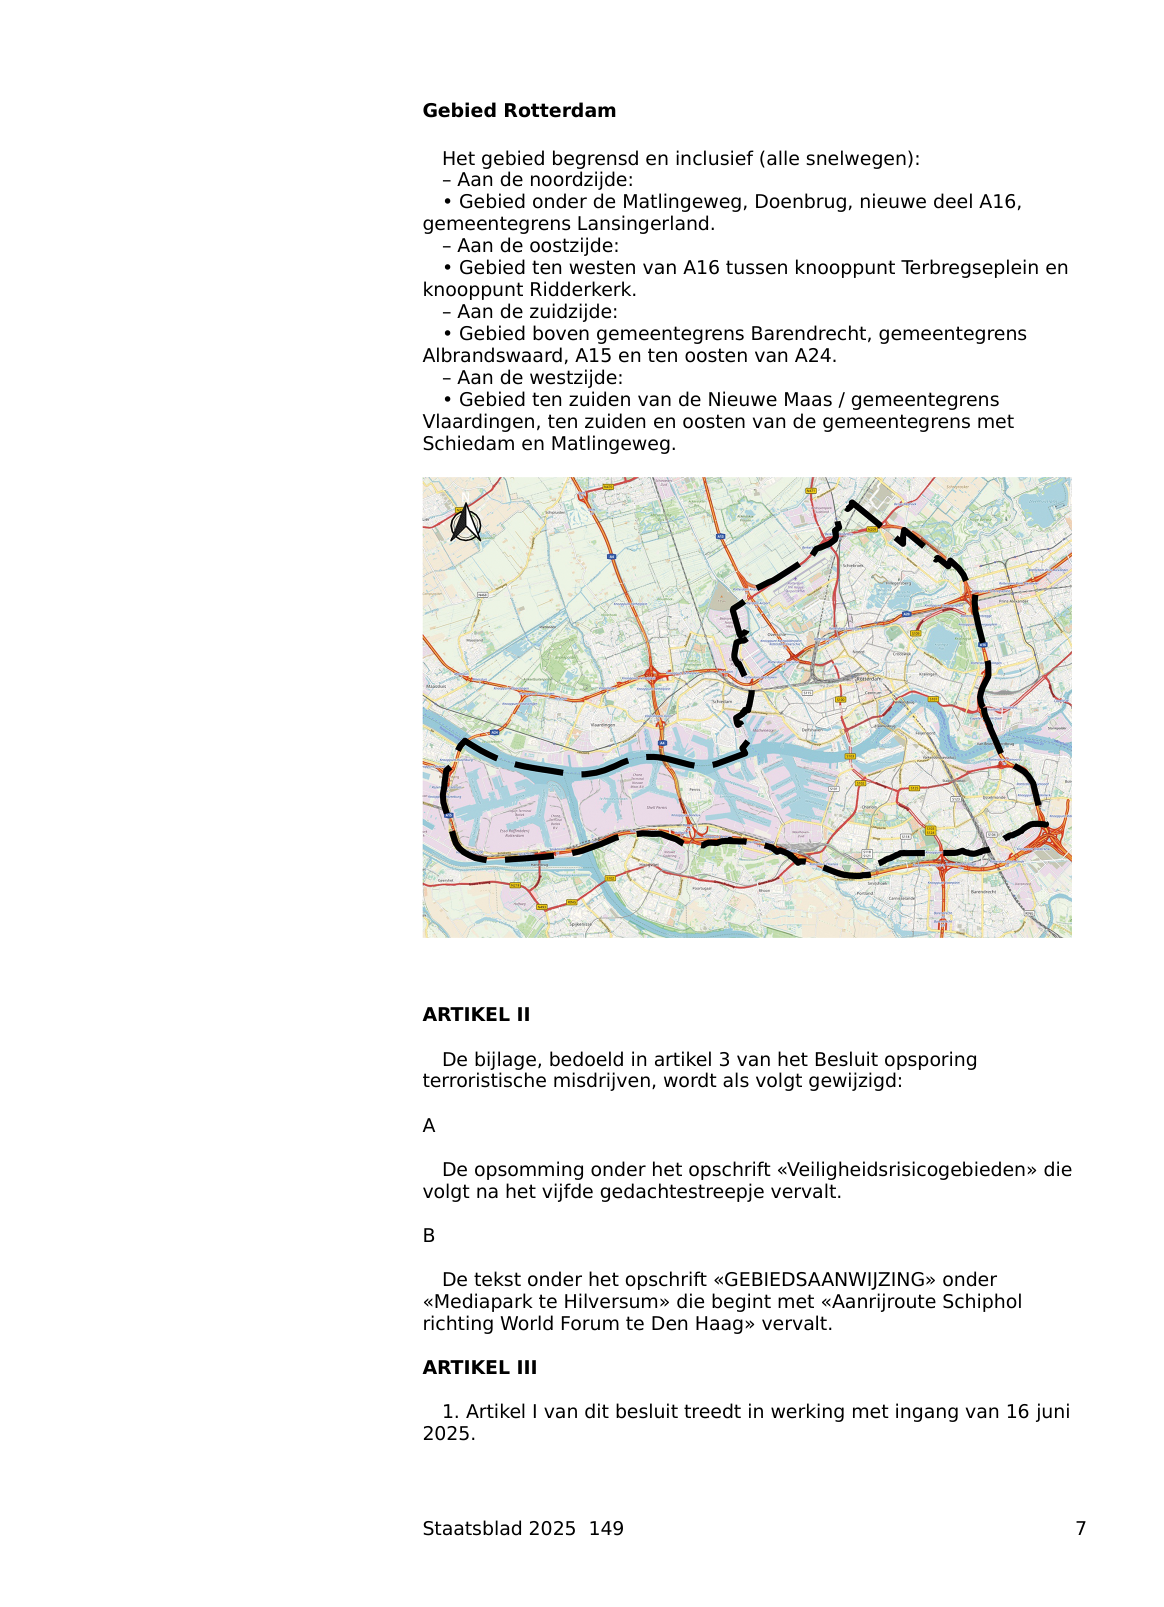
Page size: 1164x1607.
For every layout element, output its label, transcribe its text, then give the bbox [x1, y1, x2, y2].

text 1. Artikel I van dit besluit treedt in werking met ingang van 16 juni 2025. [422, 1401, 1087, 1445]
text De bijlage, bedoeld in artikel 3 van het Besluit opsporing terroristische misdrijven, wordt als volgt gewijzigd: [422, 1048, 1087, 1092]
text – Aan de oostzijde: [422, 235, 1087, 257]
text De opsomming onder het opschrift «Veiligheidsrisicogebieden» die volgt na het vijfde gedachtestreepje vervalt. [422, 1159, 1087, 1203]
subtitle ARTIKEL III [422, 1357, 1087, 1379]
picture [422, 477, 1072, 938]
text A [422, 1114, 1087, 1137]
text B [422, 1225, 1087, 1247]
subtitle ARTIKEL II [422, 1004, 1087, 1026]
text • Gebied ten westen van A16 tussen knooppunt Terbregseplein en knooppunt Ridderkerk. [422, 257, 1087, 301]
text Het gebied begrensd en inclusief (alle snelwegen): [422, 147, 1087, 169]
text – Aan de zuidzijde: [422, 301, 1087, 323]
text De tekst onder het opschrift «GEBIEDSAANWIJZING» onder «Mediapark te Hilversum» die begint met «Aanrijroute Schiphol richting World Forum te Den Haag» vervalt. [422, 1269, 1087, 1335]
text • Gebied onder de Matlingeweg, Doenbrug, nieuwe deel A16, gemeentegrens Lansingerland. [422, 191, 1087, 235]
text – Aan de noordzijde: [422, 169, 1087, 191]
subtitle Gebied Rotterdam [422, 100, 1087, 122]
text – Aan de westzijde: [422, 367, 1087, 389]
text • Gebied ten zuiden van de Nieuwe Maas / gemeentegrens Vlaardingen, ten zuiden en oosten van de gemeentegrens met Schiedam en Matlingeweg. [422, 389, 1087, 455]
text • Gebied boven gemeentegrens Barendrecht, gemeentegrens Albrandswaard, A15 en ten oosten van A24. [422, 323, 1087, 367]
